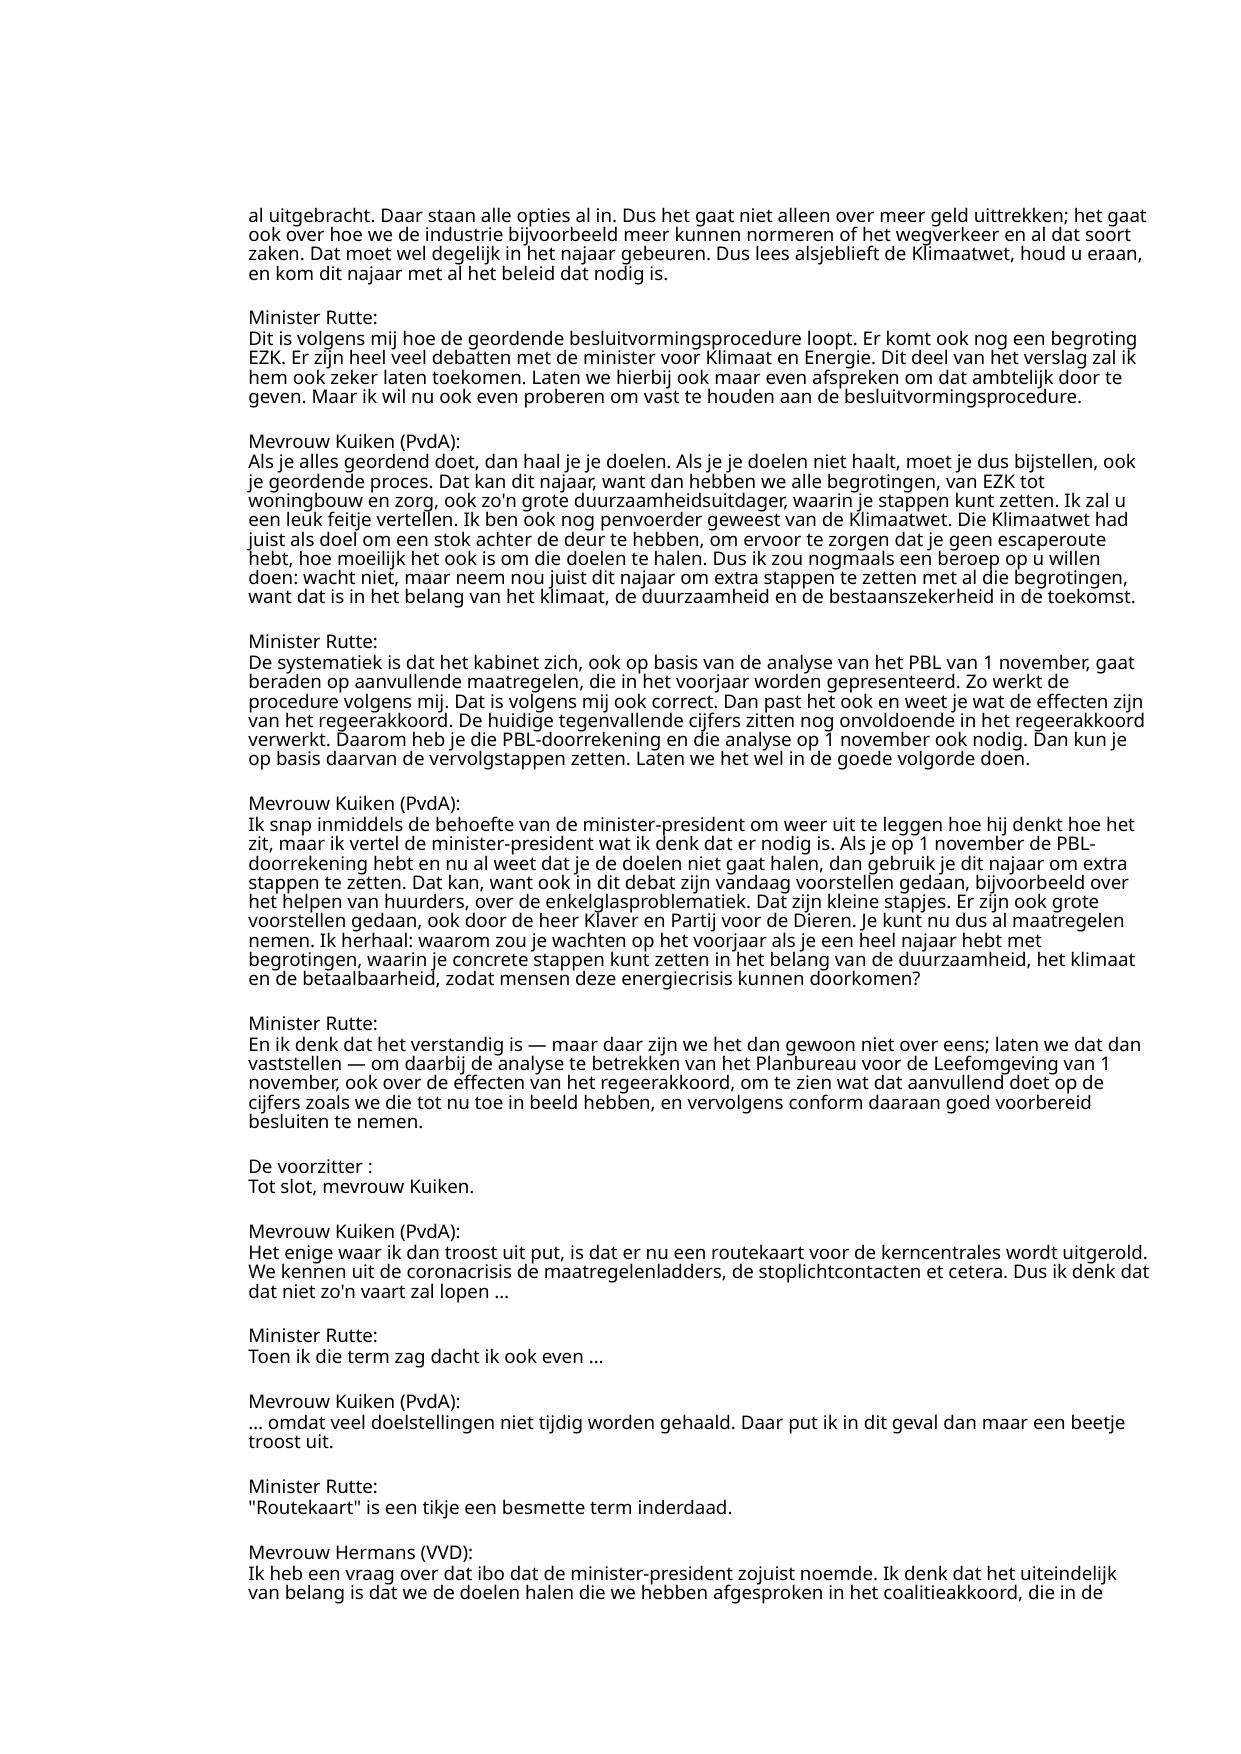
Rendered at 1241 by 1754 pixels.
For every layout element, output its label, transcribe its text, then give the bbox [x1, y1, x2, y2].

text Mevrouw Kuiken (PvdA): [248, 1219, 1152, 1244]
text En ik denk dat het verstandig is — maar daar zijn we het dan gewoon niet over eens; laten we dat dan vaststellen — om daarbij de analyse te betrekken van het Planbureau voor de Leefomgeving van 1 november, ook over de effecten van het regeerakkoord, om te zien wat dat aanvullend doet op de cijfers zoals we die tot nu toe in beeld hebben, en vervolgens conform daaraan goed voorbereid besluiten te nemen. [248, 1036, 1152, 1132]
text Tot slot, mevrouw Kuiken. [248, 1178, 1152, 1198]
text Minister Rutte: [248, 1473, 1152, 1499]
text Toen ik die term zag dacht ik ook even … [248, 1348, 1152, 1368]
text Minister Rutte: [248, 628, 1152, 654]
text Minister Rutte: [248, 1323, 1152, 1348]
text Minister Rutte: [248, 304, 1152, 330]
text Ik heb een vraag over dat ibo dat de minister-president zojuist noemde. Ik denk dat het uiteindelijk van belang is dat we de doelen halen die we hebben afgesproken in het coalitieakkoord, die in de [248, 1564, 1152, 1603]
text … omdat veel doelstellingen niet tijdig worden gehaald. Daar put ik in dit geval dan maar een beetje troost uit. [248, 1414, 1152, 1452]
text Het enige waar ik dan troost uit put, is dat er nu een routekaart voor de kerncentrales wordt uitgerold. We kennen uit de coronacrisis de maatregelenladders, de stoplichtcontacten et cetera. Dus ik denk dat dat niet zo'n vaart zal lopen … [248, 1244, 1152, 1302]
text De voorzitter : [248, 1153, 1152, 1178]
text Dit is volgens mij hoe de geordende besluitvormingsprocedure loopt. Er komt ook nog een begroting EZK. Er zijn heel veel debatten met de minister voor Klimaat en Energie. Dit deel van het verslag zal ik hem ook zeker laten toekomen. Laten we hierbij ook maar even afspreken om dat ambtelijk door te geven. Maar ik wil nu ook even proberen om vast te houden aan de besluitvormingsprocedure. [248, 330, 1152, 407]
text "Routekaart" is een tikje een besmette term inderdaad. [248, 1499, 1152, 1518]
text al uitgebracht. Daar staan alle opties al in. Dus het gaat niet alleen over meer geld uittrekken; het gaat ook over hoe we de industrie bijvoorbeeld meer kunnen normeren of het wegverkeer en al dat soort zaken. Dat moet wel degelijk in het najaar gebeuren. Dus lees alsjeblieft de Klimaatwet, houd u eraan, en kom dit najaar met al het beleid dat nodig is. [248, 207, 1152, 284]
text Minister Rutte: [248, 1010, 1152, 1036]
text Mevrouw Kuiken (PvdA): [248, 791, 1152, 816]
text Als je alles geordend doet, dan haal je je doelen. Als je je doelen niet haalt, moet je dus bijstellen, ook je geordende proces. Dat kan dit najaar, want dan hebben we alle begrotingen, van EZK tot woningbouw en zorg, ook zo'n grote duurzaamheidsuitdager, waarin je stappen kunt zetten. Ik zal u een leuk feitje vertellen. Ik ben ook nog penvoerder geweest van de Klimaatwet. Die Klimaatwet had juist als doel om een stok achter de deur te hebben, om ervoor te zorgen dat je geen escaperoute hebt, hoe moeilijk het ook is om die doelen te halen. Dus ik zou nogmaals een beroep op u willen doen: wacht niet, maar neem nou juist dit najaar om extra stappen te zetten met al die begrotingen, want dat is in het belang van het klimaat, de duurzaamheid en de bestaanszekerheid in de toekomst. [248, 453, 1152, 608]
text De systematiek is dat het kabinet zich, ook op basis van de analyse van het PBL van 1 november, gaat beraden op aanvullende maatregelen, die in het voorjaar worden gepresenteerd. Zo werkt de procedure volgens mij. Dat is volgens mij ook correct. Dan past het ook en weet je wat de effecten zijn van het regeerakkoord. De huidige tegenvallende cijfers zitten nog onvoldoende in het regeerakkoord verwerkt. Daarom heb je die PBL-doorrekening en die analyse op 1 november ook nodig. Dan kun je op basis daarvan de vervolgstappen zetten. Laten we het wel in de goede volgorde doen. [248, 654, 1152, 770]
text Ik snap inmiddels de behoefte van de minister-president om weer uit te leggen hoe hij denkt hoe het zit, maar ik vertel de minister-president wat ik denk dat er nodig is. Als je op 1 november de PBL-doorrekening hebt en nu al weet dat je de doelen niet gaat halen, dan gebruik je dit najaar om extra stappen te zetten. Dat kan, want ook in dit debat zijn vandaag voorstellen gedaan, bijvoorbeeld over het helpen van huurders, over de enkelglasproblematiek. Dat zijn kleine stapjes. Er zijn ook grote voorstellen gedaan, ook door de heer Klaver en Partij voor de Dieren. Je kunt nu dus al maatregelen nemen. Ik herhaal: waarom zou je wachten op het voorjaar als je een heel najaar hebt met begrotingen, waarin je concrete stappen kunt zetten in het belang van de duurzaamheid, het klimaat en de betaalbaarheid, zodat mensen deze energiecrisis kunnen doorkomen? [248, 816, 1152, 989]
text Mevrouw Hermans (VVD): [248, 1539, 1152, 1564]
text Mevrouw Kuiken (PvdA): [248, 1388, 1152, 1414]
text Mevrouw Kuiken (PvdA): [248, 428, 1152, 453]
